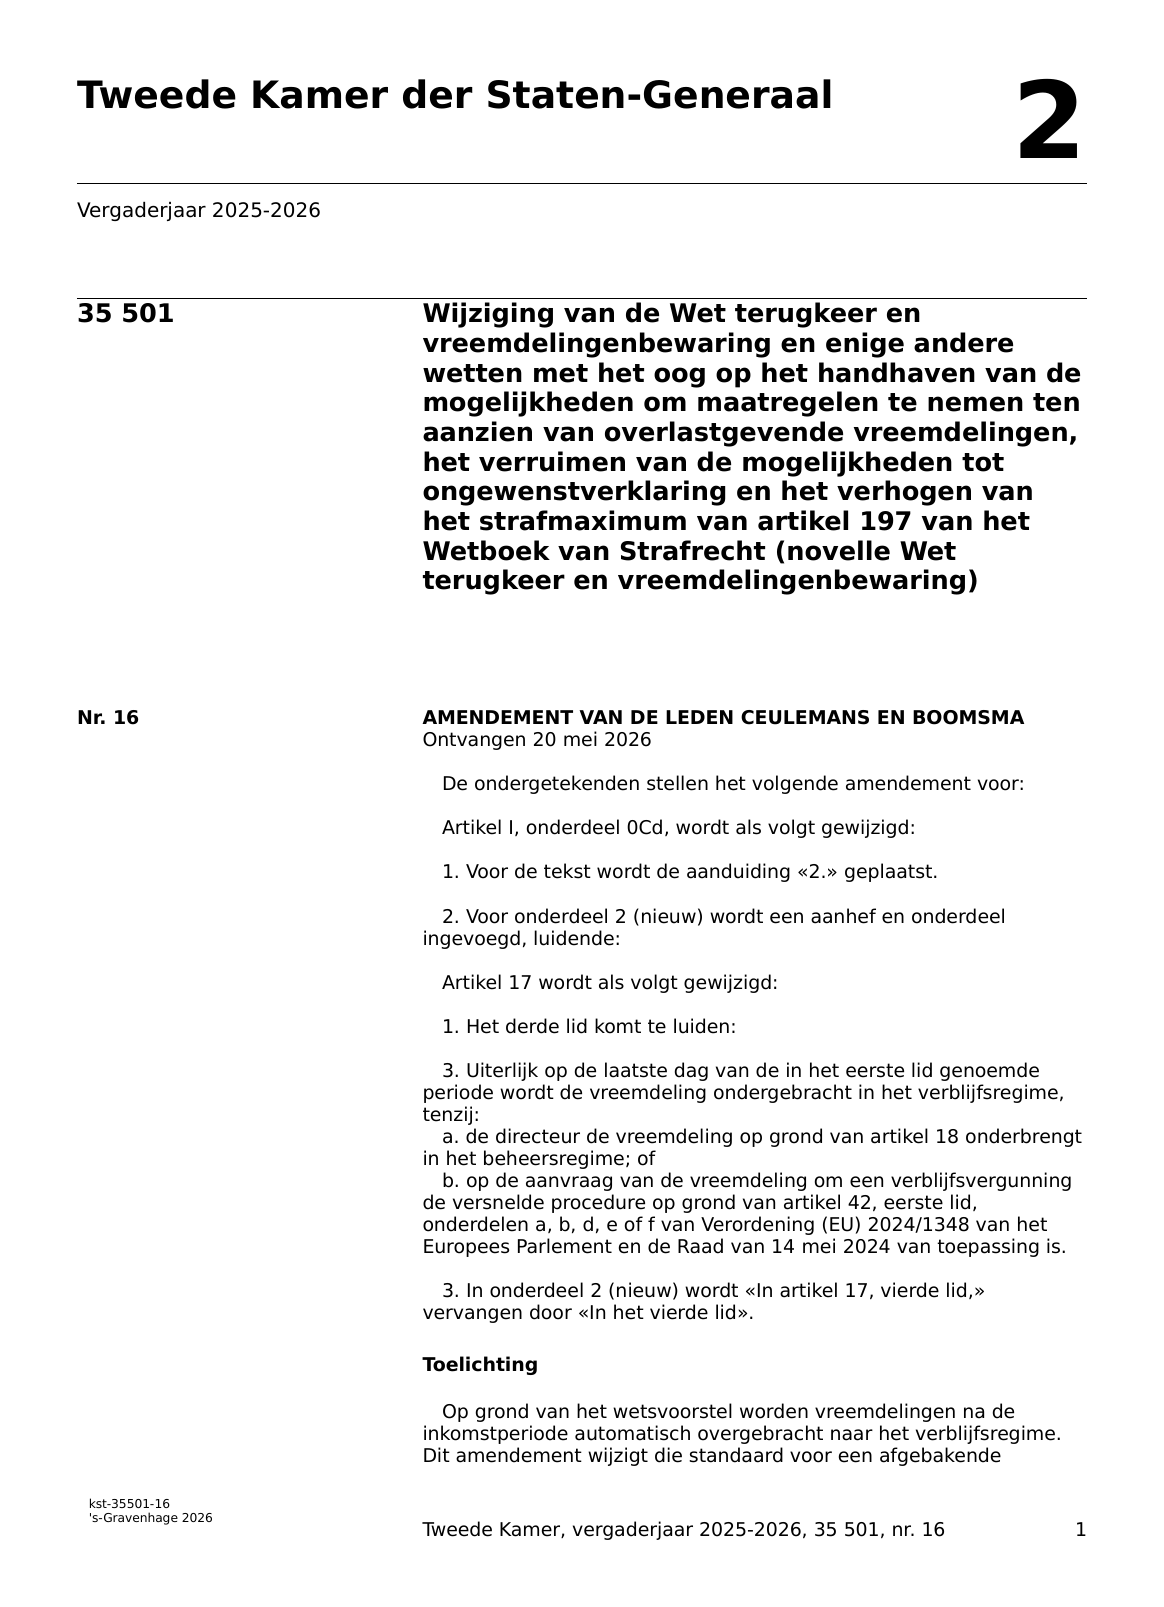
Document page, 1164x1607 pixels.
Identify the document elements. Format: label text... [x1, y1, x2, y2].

subtitle 35 501 Wijziging van de Wet terugkeer en vreemdelingenbewaring en enige andere wetten met het oog op het handhaven van de mogelijkheden om maatregelen te nemen ten aanzien van overlastgevende vreemdelingen, het verruimen van de mogelijkheden tot ongewenstverklaring en het verhogen van het strafmaximum van artikel 197 van het Wetboek van Strafrecht (novelle Wet terugkeer en vreemdelingenbewaring) [77, 299, 1087, 596]
text kst-35501-16 [88, 1497, 323, 1511]
table_header 2 [886, 59, 1087, 183]
text a. de directeur de vreemdeling op grond van artikel 18 onderbrengt in het beheersregime; of [422, 1126, 1087, 1170]
text 1. Het derde lid komt te luiden: [422, 1016, 1087, 1038]
text 3. Uiterlijk op de laatste dag van de in het eerste lid genoemde periode wordt de vreemdeling ondergebracht in het verblijfsregime, tenzij: [422, 1060, 1087, 1126]
text 's-Gravenhage 2026 [88, 1511, 323, 1525]
text Artikel 17 wordt als volgt gewijzigd: [422, 972, 1087, 994]
text 3. In onderdeel 2 (nieuw) wordt «In artikel 17, vierde lid,» vervangen door «In het vierde lid». [422, 1280, 1087, 1324]
table_cell Vergaderjaar 2025-2026 [77, 184, 1087, 298]
subtitle Nr. 16 AMENDEMENT VAN DE LEDEN CEULEMANS EN BOOMSMA [77, 707, 1087, 729]
table_header Tweede Kamer der Staten-Generaal [77, 59, 886, 183]
text b. op de aanvraag van de vreemdeling om een verblijfsvergunning de versnelde procedure op grond van artikel 42, eerste lid, onderdelen a, b, d, e of f van Verordening (EU) 2024/1348 van het Europees Parlement en de Raad van 14 mei 2024 van toepassing is. [422, 1170, 1087, 1258]
text 2. Voor onderdeel 2 (nieuw) wordt een aanhef en onderdeel ingevoegd, luidende: [422, 906, 1087, 949]
text 1. Voor de tekst wordt de aanduiding «2.» geplaatst. [422, 861, 1087, 883]
text Artikel I, onderdeel 0Cd, wordt als volgt gewijzigd: [422, 817, 1087, 839]
text De ondergetekenden stellen het volgende amendement voor: [422, 773, 1087, 795]
text Op grond van het wetsvoorstel worden vreemdelingen na de inkomstperiode automatisch overgebracht naar het verblijfsregime. Dit amendement wijzigt die standaard voor een afgebakende [422, 1401, 1087, 1467]
text Ontvangen 20 mei 2026 [422, 729, 1087, 751]
subtitle Toelichting [422, 1354, 1087, 1376]
